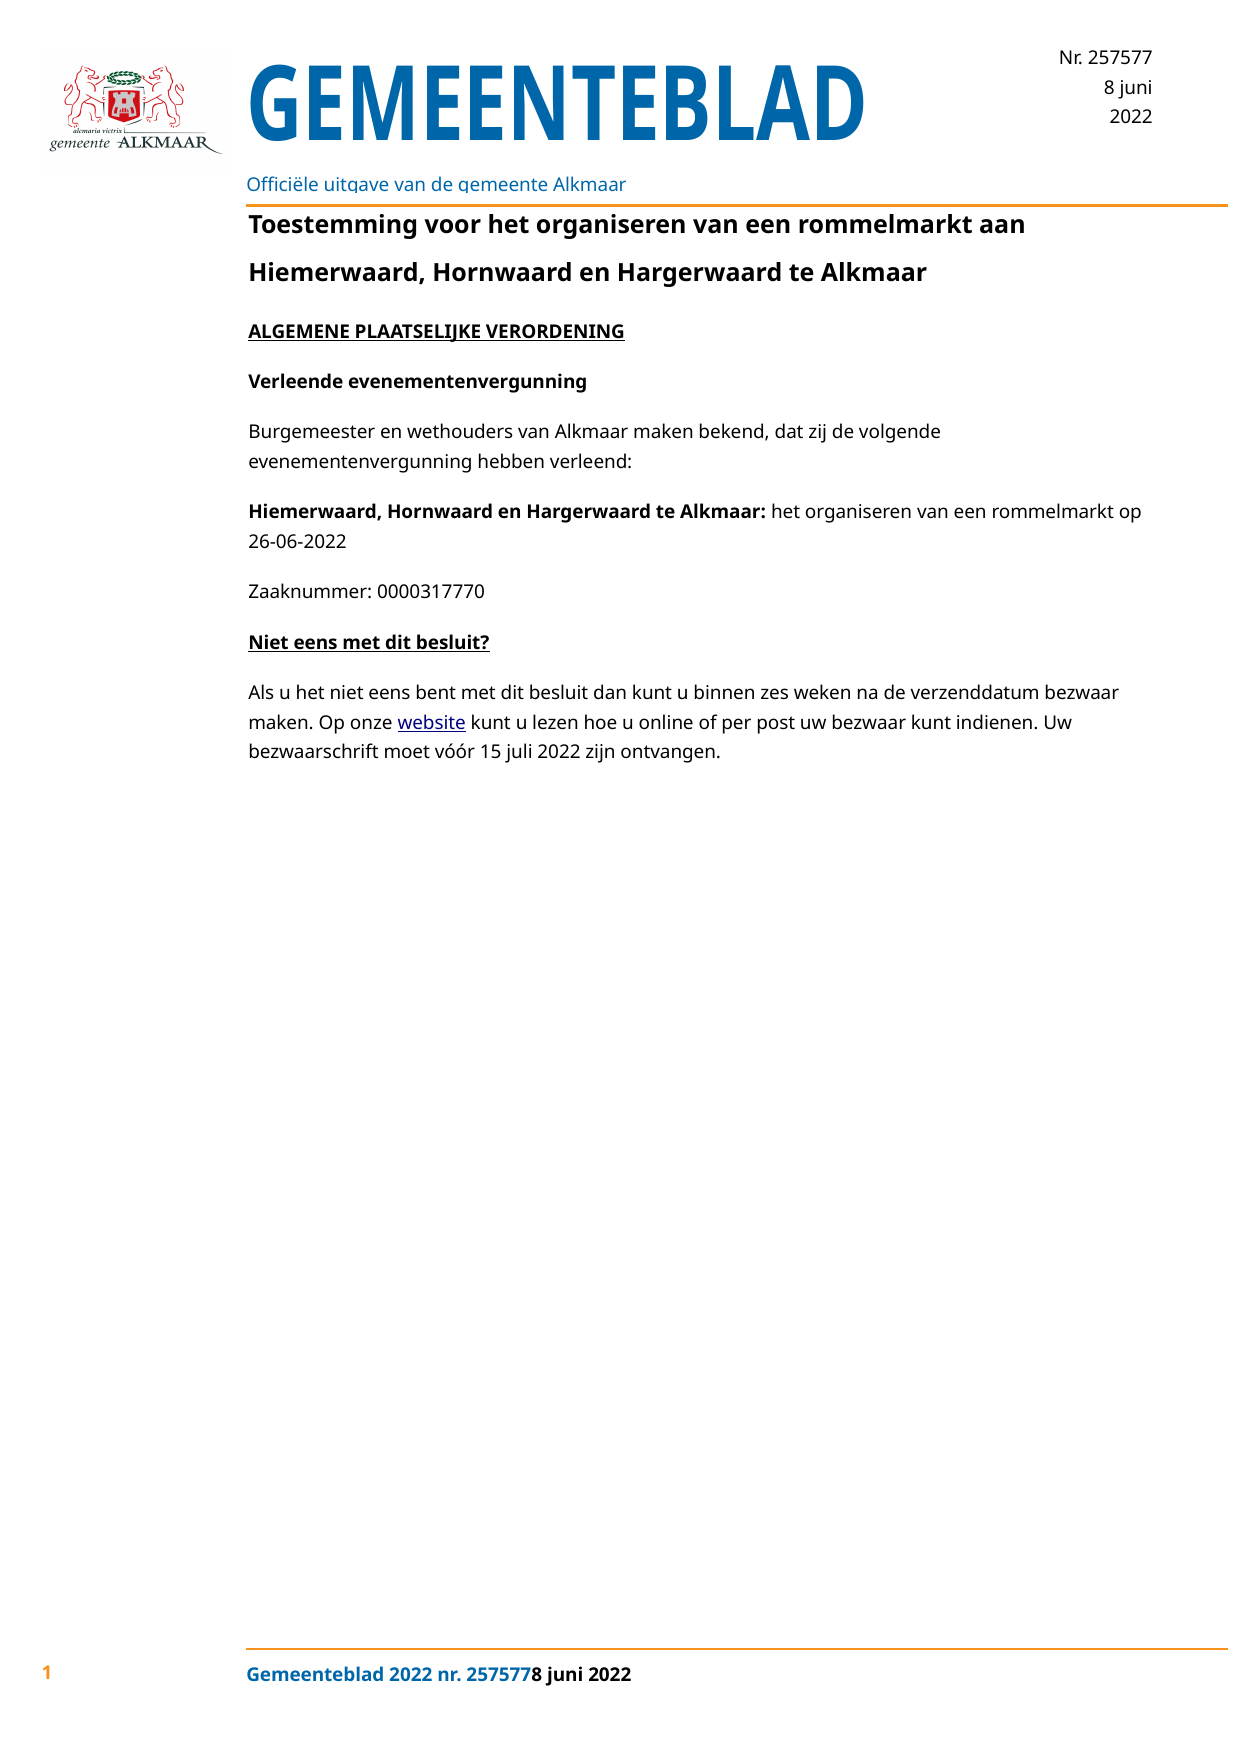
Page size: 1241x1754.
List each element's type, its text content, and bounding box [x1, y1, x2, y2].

picture [41, 47, 231, 172]
text Niet eens met dit besluit? [248, 629, 1152, 655]
text Hiemerwaard, Hornwaard en Hargerwaard te Alkmaar: het organiseren van een rommelmarkt op 26-06-2022 [248, 499, 1152, 554]
text Als u het niet eens bent met dit besluit dan kunt u binnen zes weken na de verzenddatum bezwaar maken. Op onze website kunt u lezen hoe u online of per post uw bezwaar kunt indienen. Uw bezwaarschrift moet vóór 15 juli 2022 zijn ontvangen. [248, 679, 1152, 764]
text Zaaknummer: 0000317770 [248, 579, 1152, 604]
text Verleende evenementenvergunning [248, 368, 1152, 394]
text Toestemming voor het organiseren van een rommelmarkt aan Hiemerwaard, Hornwaard en Hargerwaard te Alkmaar [248, 207, 1152, 288]
text Burgemeester en wethouders van Alkmaar maken bekend, dat zij de volgende evenementenvergunning hebben verleend: [248, 419, 1152, 474]
text ALGEMENE PLAATSELIJKE VERORDENING [248, 318, 1152, 344]
